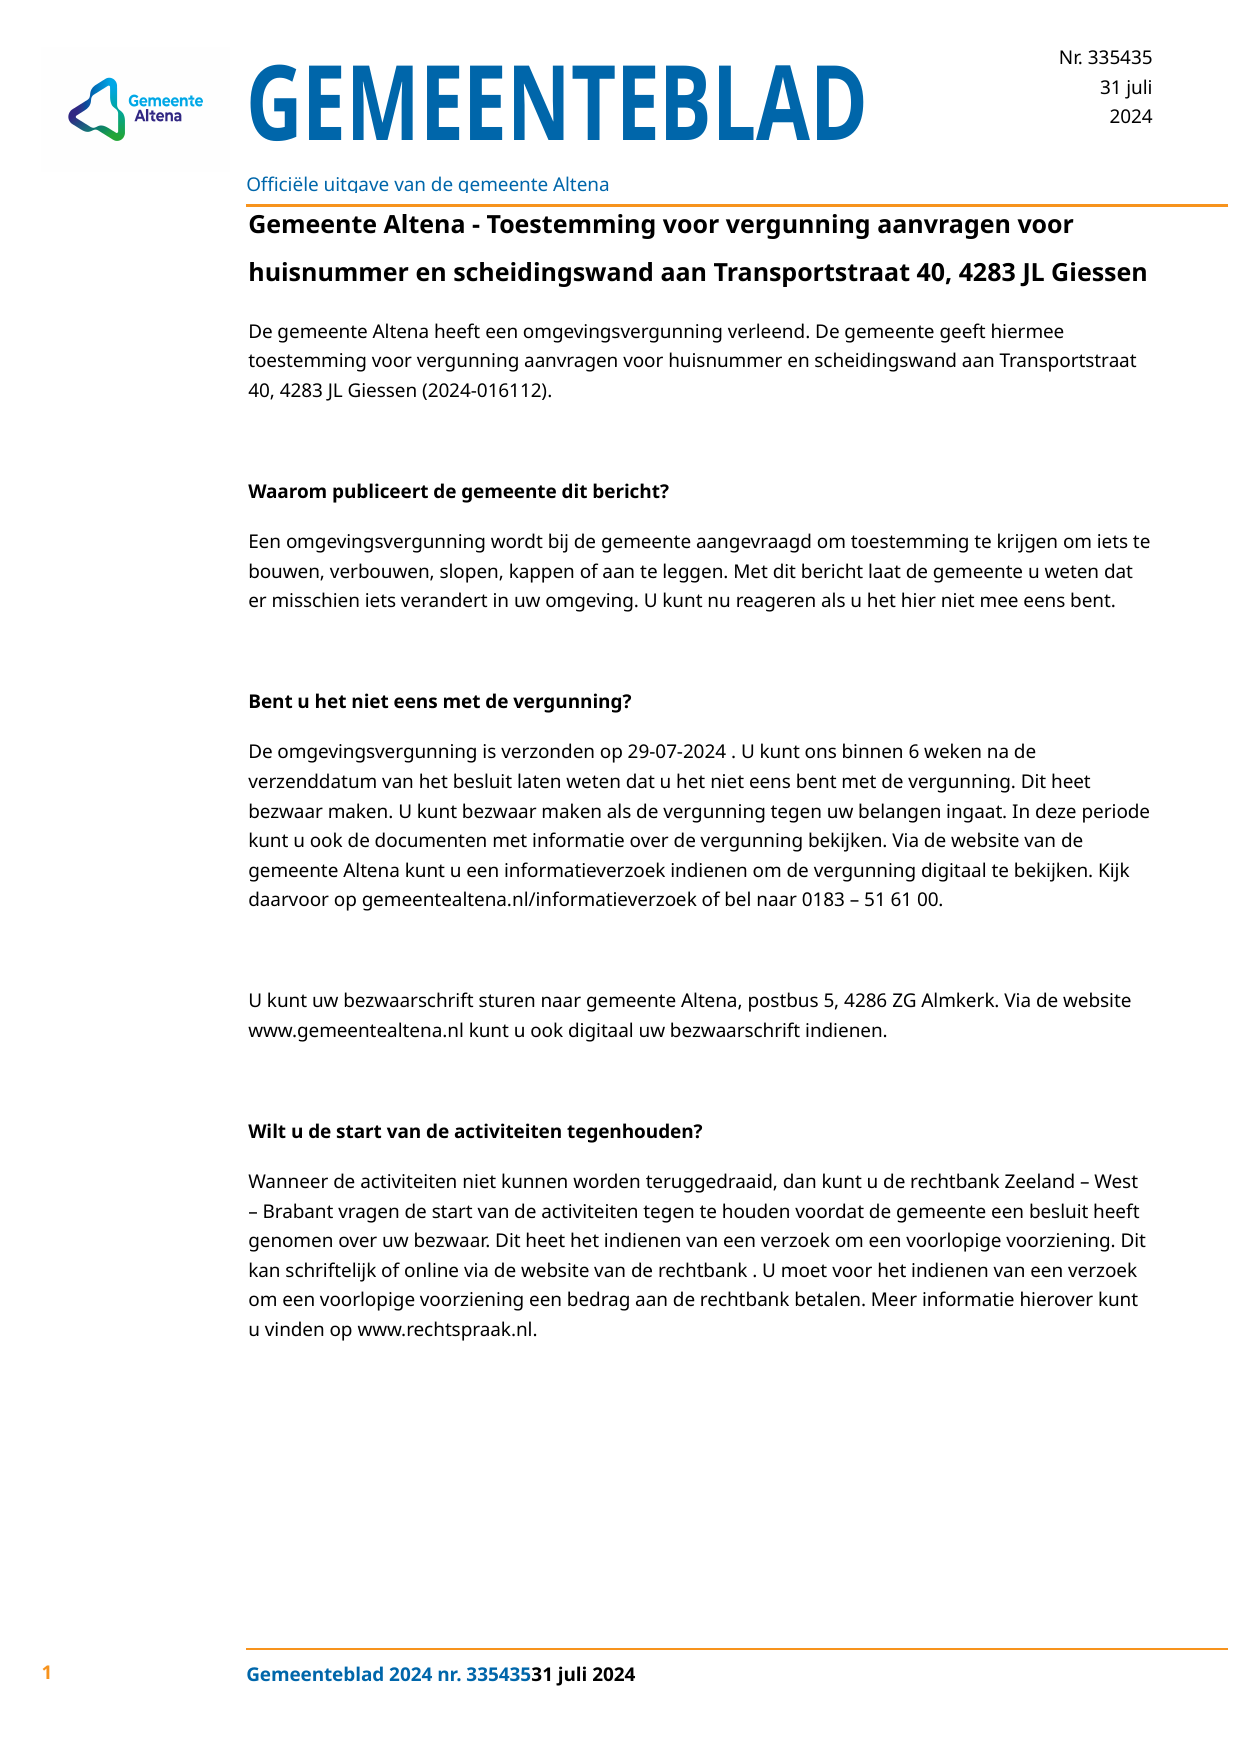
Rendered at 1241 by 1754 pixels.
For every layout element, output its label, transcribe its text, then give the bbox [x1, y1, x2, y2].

text De gemeente Altena heeft een omgevingsvergunning verleend. De gemeente geeft hiermee toestemming voor vergunning aanvragen voor huisnummer en scheidingswand aan Transportstraat 40, 4283 JL Giessen (2024-016112). [248, 318, 1152, 403]
text Wilt u de start van de activiteiten tegenhouden? [248, 1118, 1152, 1144]
text Waarom publiceert de gemeente dit bericht? [248, 478, 1152, 504]
text U kunt uw bezwaarschrift sturen naar gemeente Altena, postbus 5, 4286 ZG Almkerk. Via de website www.gemeentealtena.nl kunt u ook digitaal uw bezwaarschrift indienen. [248, 987, 1152, 1043]
text Wanneer de activiteiten niet kunnen worden teruggedraaid, dan kunt u de rechtbank Zeeland – West – Brabant vragen de start van de activiteiten tegen te houden voordat de gemeente een besluit heeft genomen over uw bezwaar. Dit heet het indienen van een verzoek om een voorlopige voorziening. Dit kan schriftelijk of online via de website van de rechtbank . U moet voor het indienen van een verzoek om een voorlopige voorziening een bedrag aan de rechtbank betalen. Meer informatie hierover kunt u vinden op www.rechtspraak.nl. [248, 1168, 1152, 1342]
picture [41, 47, 231, 172]
text Een omgevingsvergunning wordt bij de gemeente aangevraagd om toestemming te krijgen om iets te bouwen, verbouwen, slopen, kappen of aan te leggen. Met dit bericht laat de gemeente u weten dat er misschien iets verandert in uw omgeving. U kunt nu reageren als u het hier niet mee eens bent. [248, 528, 1152, 613]
text Gemeente Altena - Toestemming voor vergunning aanvragen voor huisnummer en scheidingswand aan Transportstraat 40, 4283 JL Giessen [248, 207, 1152, 288]
text De omgevingsvergunning is verzonden op 29-07-2024 . U kunt ons binnen 6 weken na de verzenddatum van het besluit laten weten dat u het niet eens bent met de vergunning. Dit heet bezwaar maken. U kunt bezwaar maken als de vergunning tegen uw belangen ingaat. In deze periode kunt u ook de documenten met informatie over de vergunning bekijken. Via de website van de gemeente Altena kunt u een informatieverzoek indienen om de vergunning digitaal te bekijken. Kijk daarvoor op gemeentealtena.nl/informatieverzoek of bel naar 0183 – 51 61 00. [248, 739, 1152, 912]
text Bent u het niet eens met de vergunning? [248, 688, 1152, 714]
